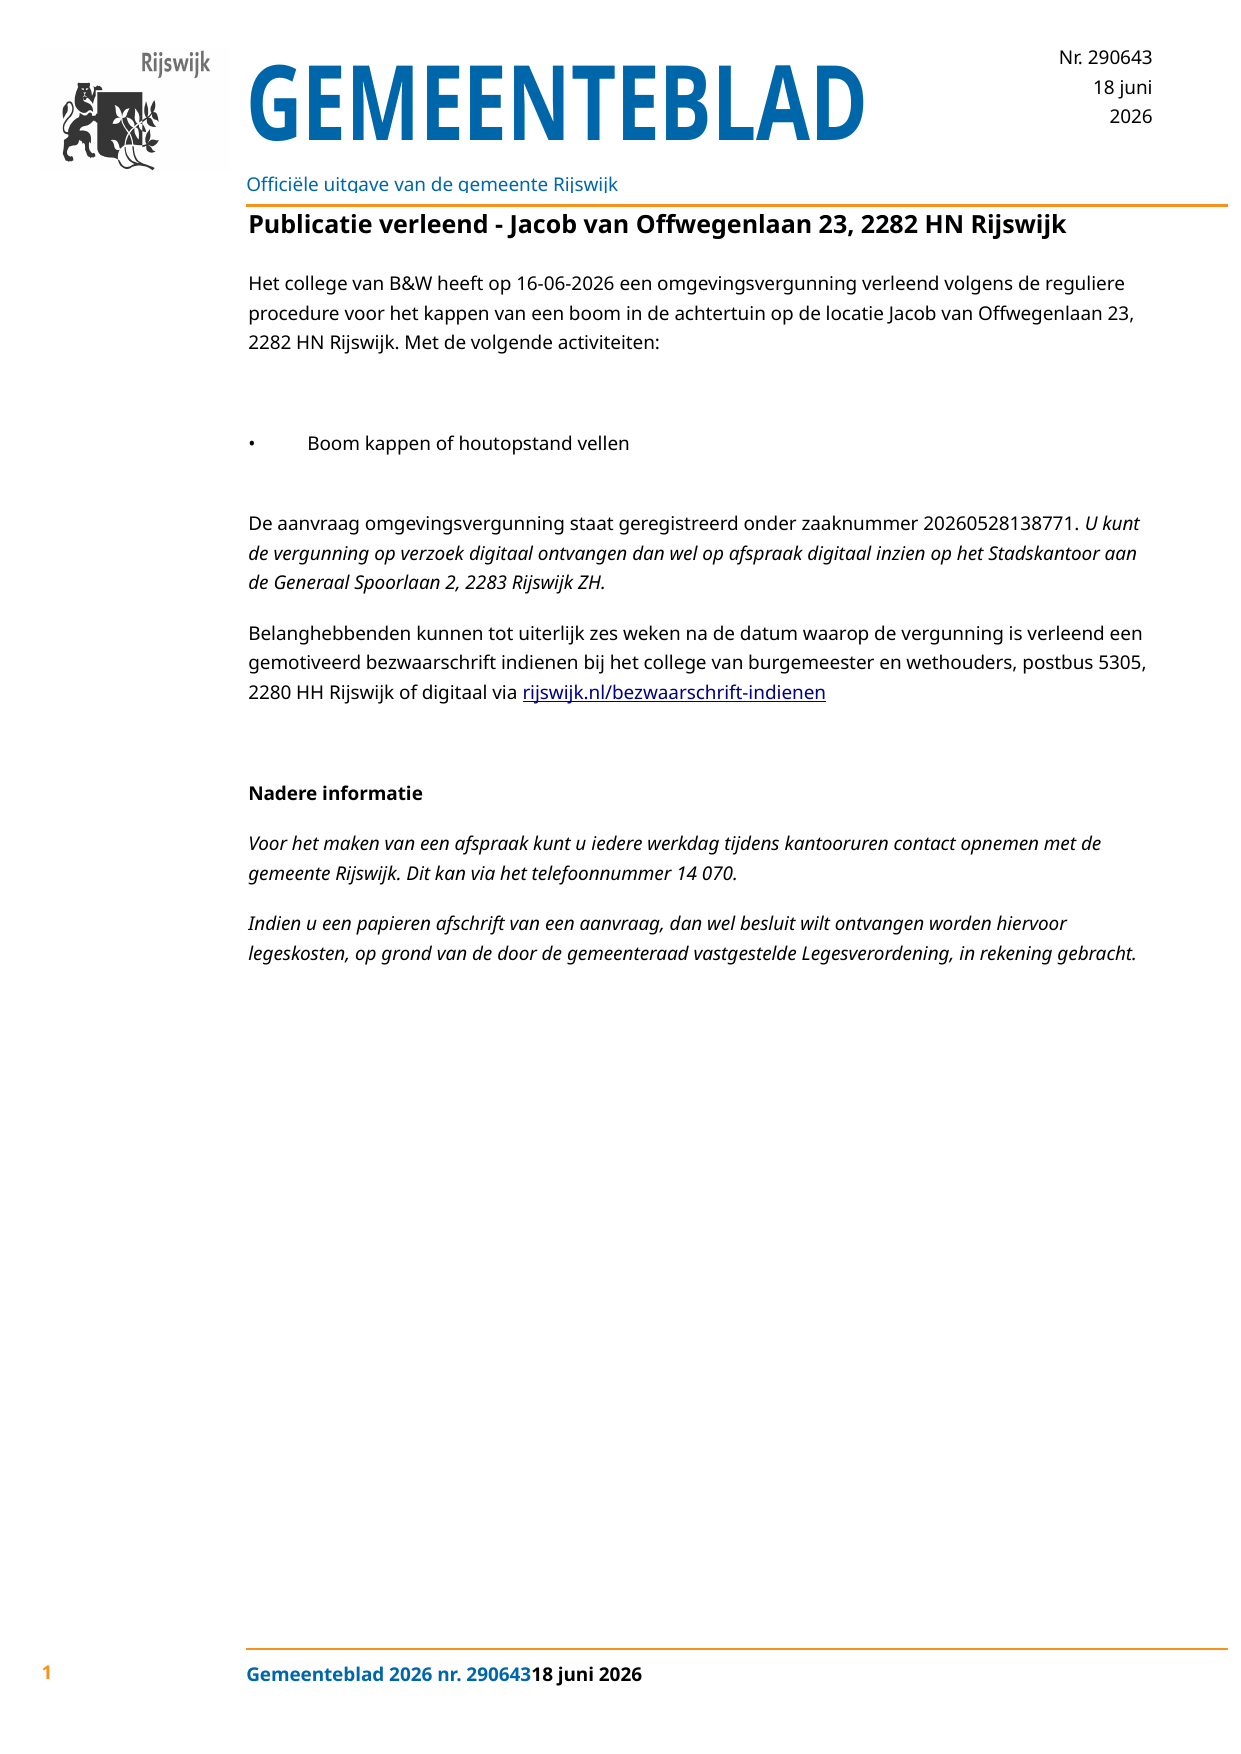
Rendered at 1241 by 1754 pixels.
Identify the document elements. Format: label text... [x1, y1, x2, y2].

text Nadere informatie [248, 780, 1152, 806]
text Het college van B&W heeft op 16-06-2026 een omgevingsvergunning verleend volgens de reguliere procedure voor het kappen van een boom in de achtertuin op de locatie Jacob van Offwegenlaan 23, 2282 HN Rijswijk. Met de volgende activiteiten: [248, 270, 1152, 355]
picture [41, 47, 231, 172]
list Boom kappen of houtopstand vellen [248, 430, 1152, 456]
text Publicatie verleend - Jacob van Offwegenlaan 23, 2282 HN Rijswijk [248, 207, 1152, 241]
text Belanghebbenden kunnen tot uiterlijk zes weken na de datum waarop de vergunning is verleend een gemotiveerd bezwaarschrift indienen bij het college van burgemeester en wethouders, postbus 5305, 2280 HH Rijswijk of digitaal via rijswijk.nl/bezwaarschrift-indienen [248, 620, 1152, 705]
text Voor het maken van een afspraak kunt u iedere werkdag tijdens kantooruren contact opnemen met de gemeente Rijswijk. Dit kan via het telefoonnummer 14 070. [248, 830, 1152, 886]
text Indien u een papieren afschrift van een aanvraag, dan wel besluit wilt ontvangen worden hiervoor legeskosten, op grond van de door de gemeenteraad vastgestelde Legesverordening, in rekening gebracht. [248, 910, 1152, 966]
text De aanvraag omgevingsvergunning staat geregistreerd onder zaaknummer 20260528138771. U kunt de vergunning op verzoek digitaal ontvangen dan wel op afspraak digitaal inzien op het Stadskantoor aan de Generaal Spoorlaan 2, 2283 Rijswijk ZH. [248, 510, 1152, 595]
